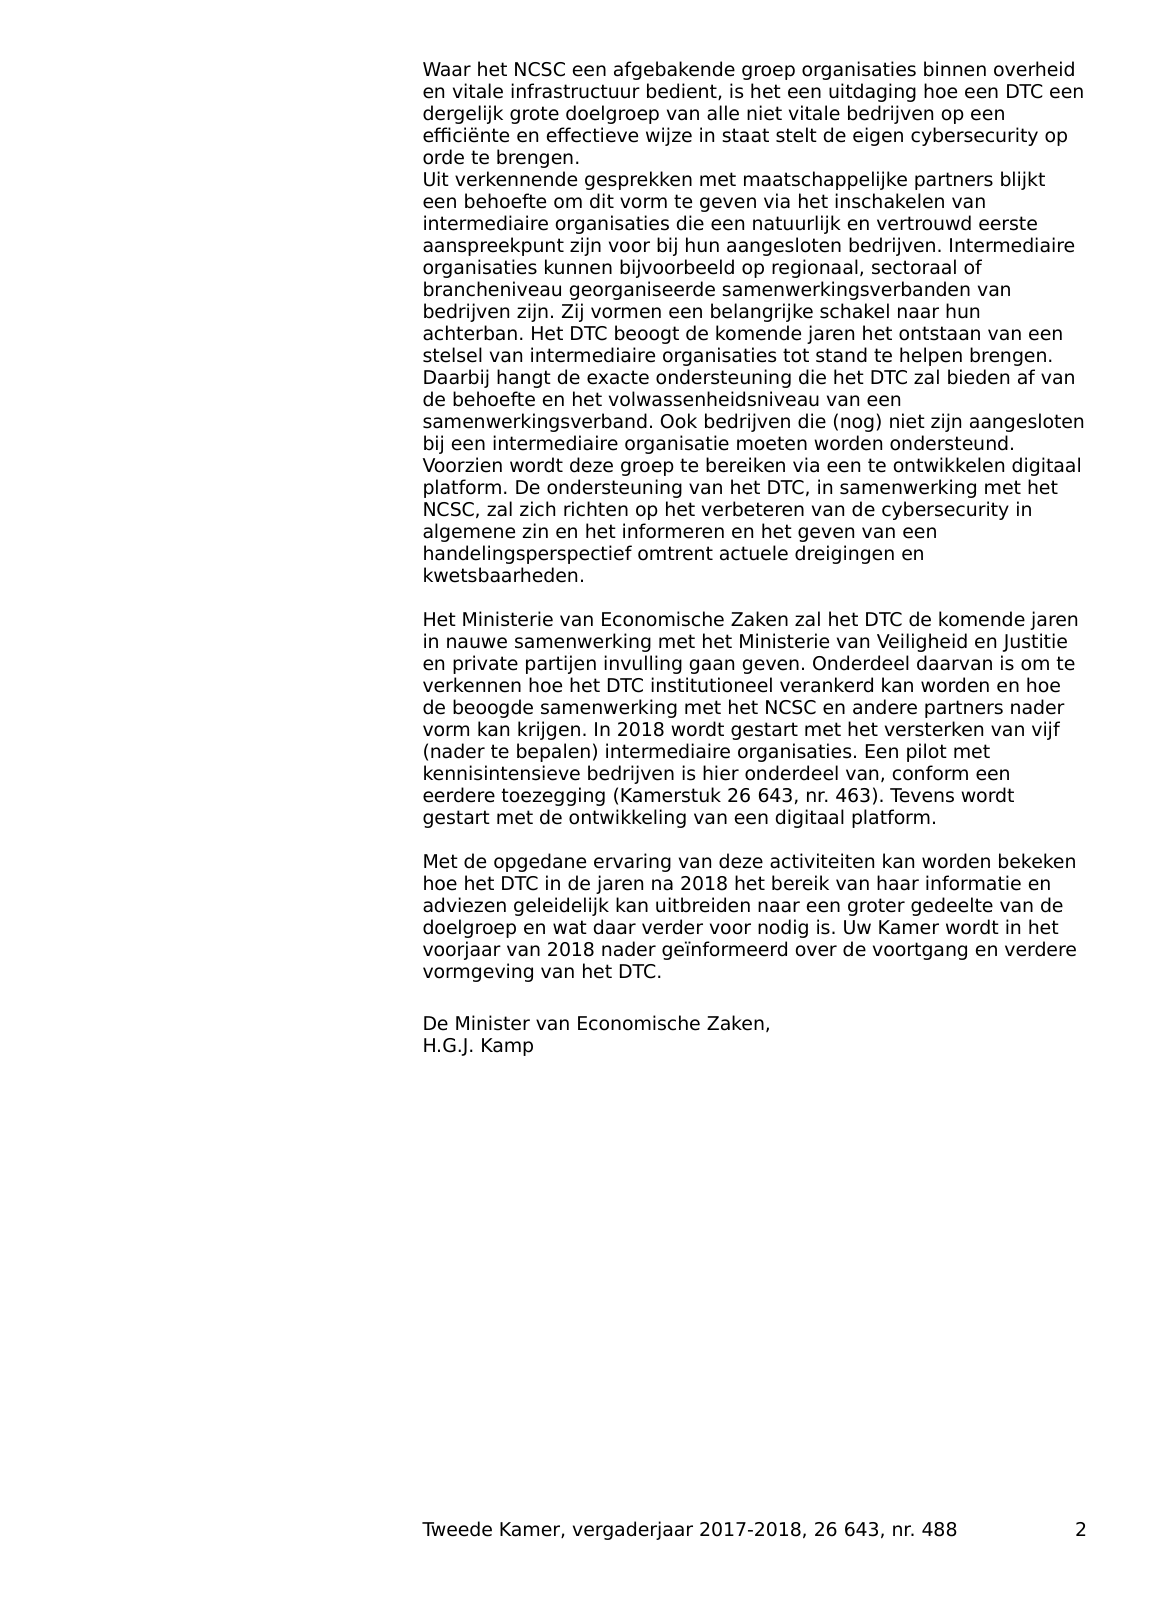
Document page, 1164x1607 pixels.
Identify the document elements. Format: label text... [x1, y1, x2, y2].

text Met de opgedane ervaring van deze activiteiten kan worden bekeken hoe het DTC in de jaren na 2018 het bereik van haar informatie en adviezen geleidelijk kan uitbreiden naar een groter gedeelte van de doelgroep en wat daar verder voor nodig is. Uw Kamer wordt in het voorjaar van 2018 nader geïnformeerd over de voortgang en verdere vormgeving van het DTC. [422, 851, 1087, 983]
text Waar het NCSC een afgebakende groep organisaties binnen overheid en vitale infrastructuur bedient, is het een uitdaging hoe een DTC een dergelijk grote doelgroep van alle niet vitale bedrijven op een efficiënte en effectieve wijze in staat stelt de eigen cybersecurity op orde te brengen. [422, 59, 1087, 169]
text Uit verkennende gesprekken met maatschappelijke partners blijkt een behoefte om dit vorm te geven via het inschakelen van intermediaire organisaties die een natuurlijk en vertrouwd eerste aanspreekpunt zijn voor bij hun aangesloten bedrijven. Intermediaire organisaties kunnen bijvoorbeeld op regionaal, sectoraal of brancheniveau georganiseerde samenwerkingsverbanden van bedrijven zijn. Zij vormen een belangrijke schakel naar hun achterban. Het DTC beoogt de komende jaren het ontstaan van een stelsel van intermediaire organisaties tot stand te helpen brengen. Daarbij hangt de exacte ondersteuning die het DTC zal bieden af van de behoefte en het volwassenheidsniveau van een samenwerkingsverband. Ook bedrijven die (nog) niet zijn aangesloten bij een intermediaire organisatie moeten worden ondersteund. Voorzien wordt deze groep te bereiken via een te ontwikkelen digitaal platform. De ondersteuning van het DTC, in samenwerking met het NCSC, zal zich richten op het verbeteren van de cybersecurity in algemene zin en het informeren en het geven van een handelingsperspectief omtrent actuele dreigingen en kwetsbaarheden. [422, 169, 1087, 587]
text De Minister van Economische Zaken, H.G.J. Kamp [422, 1013, 1087, 1057]
text Het Ministerie van Economische Zaken zal het DTC de komende jaren in nauwe samenwerking met het Ministerie van Veiligheid en Justitie en private partijen invulling gaan geven. Onderdeel daarvan is om te verkennen hoe het DTC institutioneel verankerd kan worden en hoe de beoogde samenwerking met het NCSC en andere partners nader vorm kan krijgen. In 2018 wordt gestart met het versterken van vijf (nader te bepalen) intermediaire organisaties. Een pilot met kennisintensieve bedrijven is hier onderdeel van, conform een eerdere toezegging (Kamerstuk 26 643, nr. 463). Tevens wordt gestart met de ontwikkeling van een digitaal platform. [422, 609, 1087, 828]
